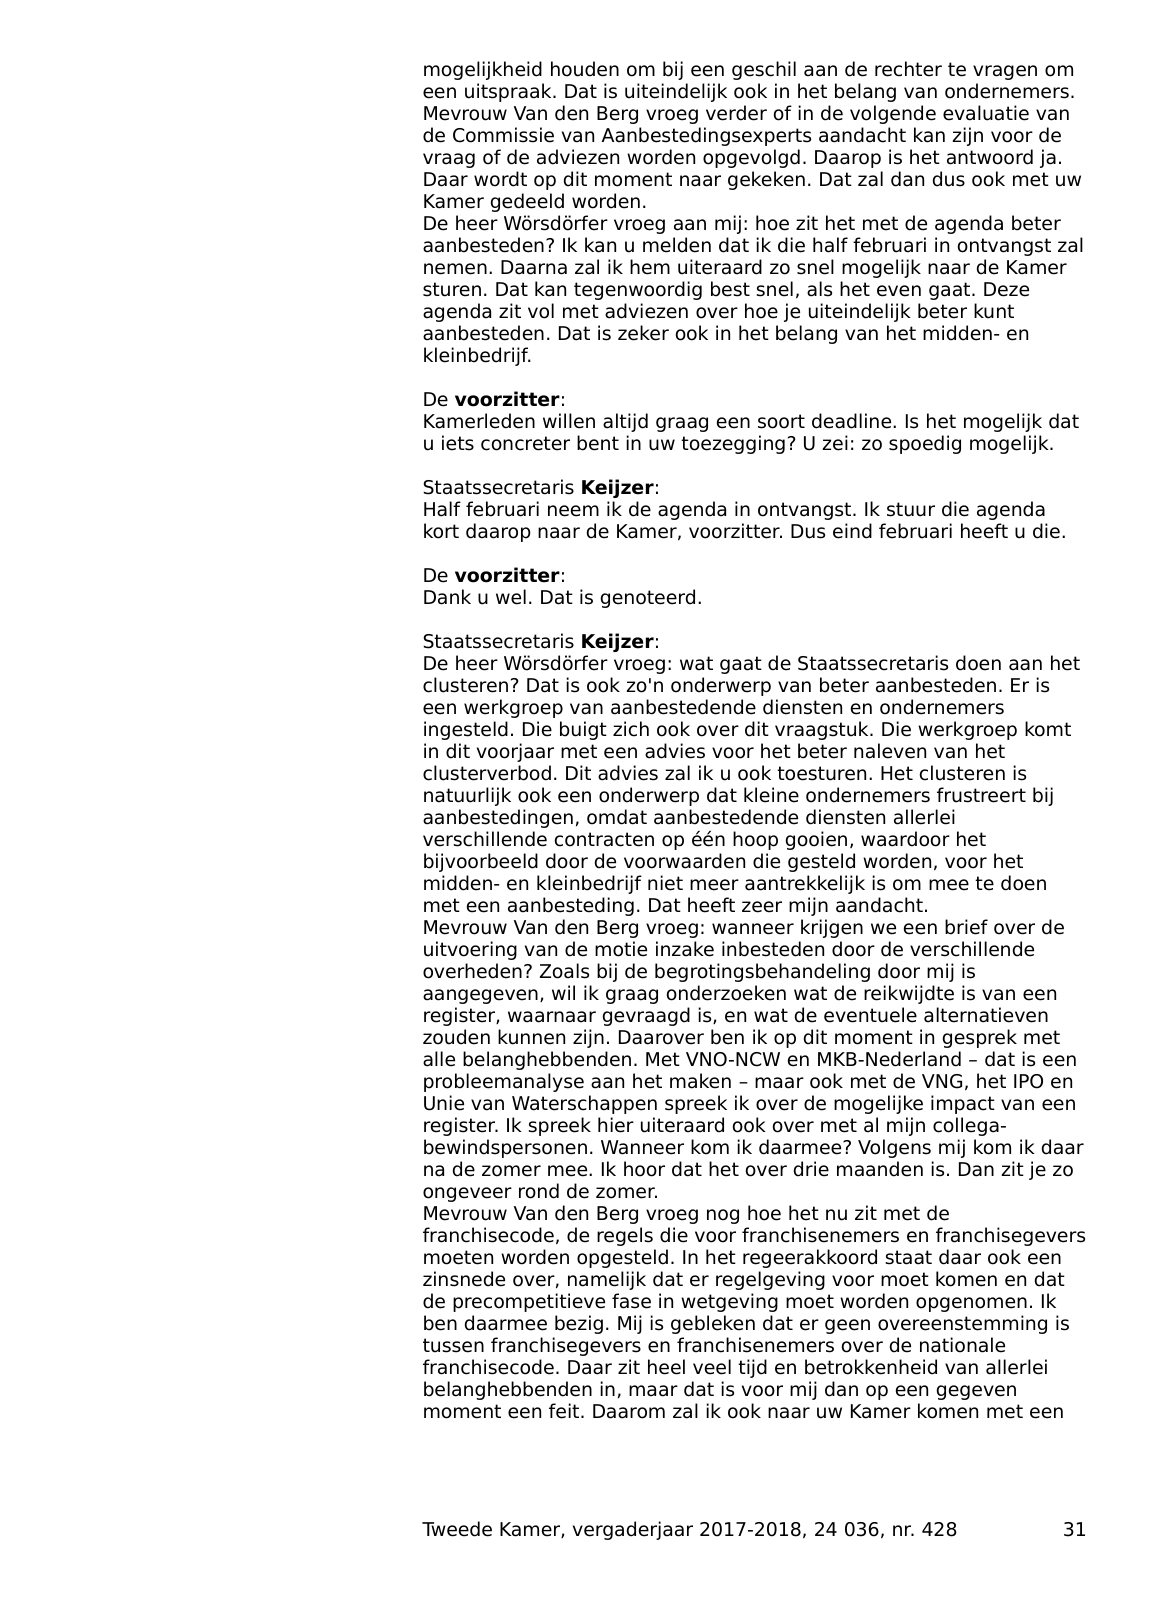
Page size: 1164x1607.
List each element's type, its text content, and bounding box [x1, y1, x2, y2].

text Mevrouw Van den Berg vroeg nog hoe het nu zit met de franchisecode, de regels die voor franchisenemers en franchisegevers moeten worden opgesteld. In het regeerakkoord staat daar ook een zinsnede over, namelijk dat er regelgeving voor moet komen en dat de precompetitieve fase in wetgeving moet worden opgenomen. Ik ben daarmee bezig. Mij is gebleken dat er geen overeenstemming is tussen franchisegevers en franchisenemers over de nationale franchisecode. Daar zit heel veel tijd en betrokkenheid van allerlei belanghebbenden in, maar dat is voor mij dan op een gegeven moment een feit. Daarom zal ik ook naar uw Kamer komen met een [422, 1203, 1087, 1423]
text De heer Wörsdörfer vroeg aan mij: hoe zit het met de agenda beter aanbesteden? Ik kan u melden dat ik die half februari in ontvangst zal nemen. Daarna zal ik hem uiteraard zo snel mogelijk naar de Kamer sturen. Dat kan tegenwoordig best snel, als het even gaat. Deze agenda zit vol met adviezen over hoe je uiteindelijk beter kunt aanbesteden. Dat is zeker ook in het belang van het midden- en kleinbedrijf. [422, 213, 1087, 367]
text mogelijkheid houden om bij een geschil aan de rechter te vragen om een uitspraak. Dat is uiteindelijk ook in het belang van ondernemers. Mevrouw Van den Berg vroeg verder of in de volgende evaluatie van de Commissie van Aanbestedingsexperts aandacht kan zijn voor de vraag of de adviezen worden opgevolgd. Daarop is het antwoord ja. Daar wordt op dit moment naar gekeken. Dat zal dan dus ook met uw Kamer gedeeld worden. [422, 59, 1087, 213]
text De heer Wörsdörfer vroeg: wat gaat de Staatssecretaris doen aan het clusteren? Dat is ook zo'n onderwerp van beter aanbesteden. Er is een werkgroep van aanbestedende diensten en ondernemers ingesteld. Die buigt zich ook over dit vraagstuk. Die werkgroep komt in dit voorjaar met een advies voor het beter naleven van het clusterverbod. Dit advies zal ik u ook toesturen. Het clusteren is natuurlijk ook een onderwerp dat kleine ondernemers frustreert bij aanbestedingen, omdat aanbestedende diensten allerlei verschillende contracten op één hoop gooien, waardoor het bijvoorbeeld door de voorwaarden die gesteld worden, voor het midden- en kleinbedrijf niet meer aantrekkelijk is om mee te doen met een aanbesteding. Dat heeft zeer mijn aandacht. [422, 653, 1087, 917]
text De voorzitter: [422, 565, 1087, 587]
text Staatssecretaris Keijzer: [422, 631, 1087, 653]
text Mevrouw Van den Berg vroeg: wanneer krijgen we een brief over de uitvoering van de motie inzake inbesteden door de verschillende overheden? Zoals bij de begrotingsbehandeling door mij is aangegeven, wil ik graag onderzoeken wat de reikwijdte is van een register, waarnaar gevraagd is, en wat de eventuele alternatieven zouden kunnen zijn. Daarover ben ik op dit moment in gesprek met alle belanghebbenden. Met VNO-NCW en MKB-Nederland – dat is een probleemanalyse aan het maken – maar ook met de VNG, het IPO en Unie van Waterschappen spreek ik over de mogelijke impact van een register. Ik spreek hier uiteraard ook over met al mijn collega-bewindspersonen. Wanneer kom ik daarmee? Volgens mij kom ik daar na de zomer mee. Ik hoor dat het over drie maanden is. Dan zit je zo ongeveer rond de zomer. [422, 917, 1087, 1203]
text De voorzitter: [422, 389, 1087, 411]
text Staatssecretaris Keijzer: [422, 477, 1087, 499]
text Dank u wel. Dat is genoteerd. [422, 587, 1087, 609]
text Kamerleden willen altijd graag een soort deadline. Is het mogelijk dat u iets concreter bent in uw toezegging? U zei: zo spoedig mogelijk. [422, 411, 1087, 455]
text Half februari neem ik de agenda in ontvangst. Ik stuur die agenda kort daarop naar de Kamer, voorzitter. Dus eind februari heeft u die. [422, 499, 1087, 543]
